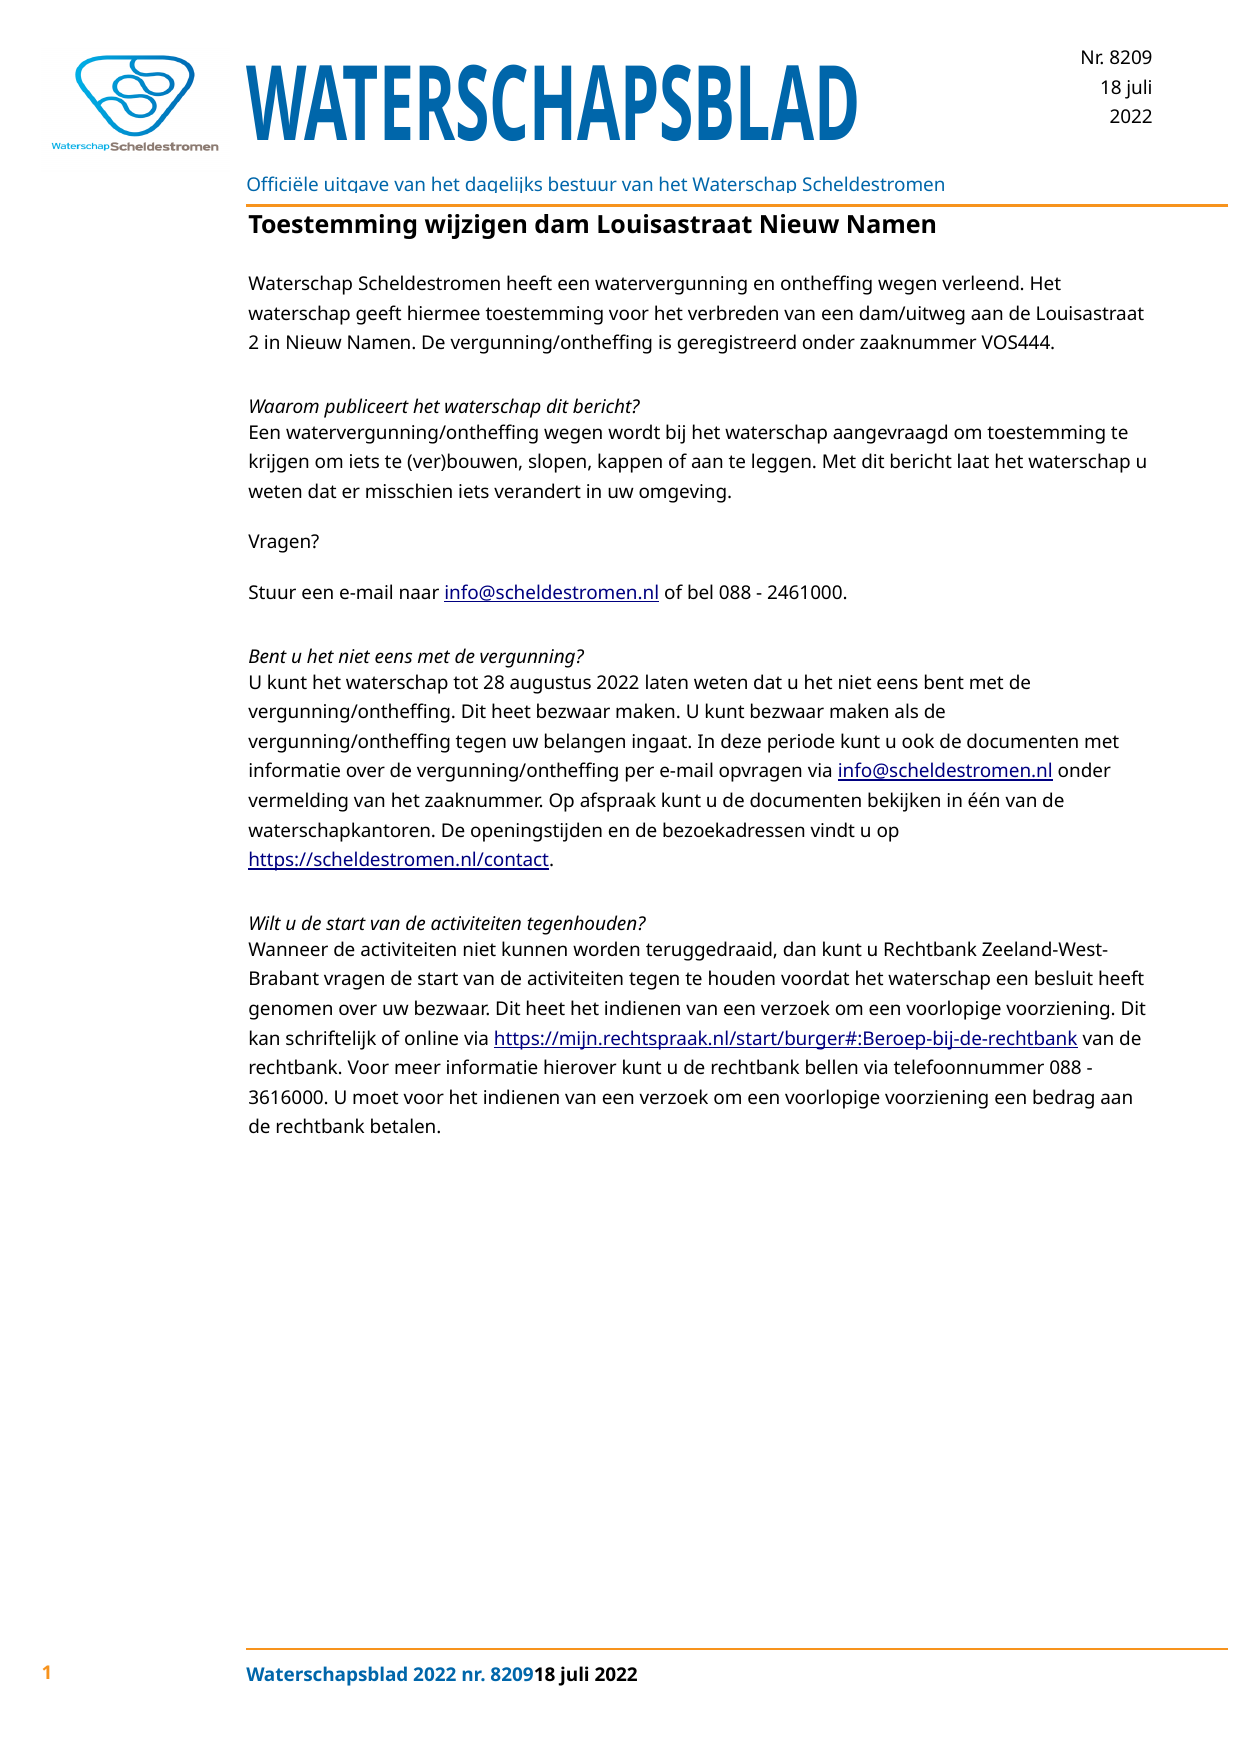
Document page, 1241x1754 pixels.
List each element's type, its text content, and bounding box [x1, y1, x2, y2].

text Wilt u de start van de activiteiten tegenhouden? [248, 910, 1152, 936]
text U kunt het waterschap tot 28 augustus 2022 laten weten dat u het niet eens bent met de vergunning/ontheffing. Dit heet bezwaar maken. U kunt bezwaar maken als de vergunning/ontheffing tegen uw belangen ingaat. In deze periode kunt u ook de documenten met informatie over de vergunning/ontheffing per e-mail opvragen via info@scheldestromen.nl onder vermelding van het zaaknummer. Op afspraak kunt u de documenten bekijken in één van de waterschapkantoren. De openingstijden en de bezoekadressen vindt u op https://scheldestromen.nl/contact. [248, 669, 1152, 872]
text Toestemming wijzigen dam Louisastraat Nieuw Namen [248, 207, 1152, 241]
text Waterschap Scheldestromen heeft een watervergunning en ontheffing wegen verleend. Het waterschap geeft hiermee toestemming voor het verbreden van een dam/uitweg aan de Louisastraat 2 in Nieuw Namen. De vergunning/ontheffing is geregistreerd onder zaaknummer VOS444. [248, 270, 1152, 355]
text Stuur een e-mail naar info@scheldestromen.nl of bel 088 - 2461000. [248, 579, 1152, 605]
picture [41, 47, 231, 172]
text Wanneer de activiteiten niet kunnen worden teruggedraaid, dan kunt u Rechtbank Zeeland-West-Brabant vragen de start van de activiteiten tegen te houden voordat het waterschap een besluit heeft genomen over uw bezwaar. Dit heet het indienen van een verzoek om een voorlopige voorziening. Dit kan schriftelijk of online via https://mijn.rechtspraak.nl/start/burger#:Beroep-bij-de-rechtbank van de rechtbank. Voor meer informatie hierover kunt u de rechtbank bellen via telefoonnummer 088 - 3616000. U moet voor het indienen van een verzoek om een voorlopige voorziening een bedrag aan de rechtbank betalen. [248, 936, 1152, 1139]
text Waarom publiceert het waterschap dit bericht? [248, 393, 1152, 419]
text Een watervergunning/ontheffing wegen wordt bij het waterschap aangevraagd om toestemming te krijgen om iets te (ver)bouwen, slopen, kappen of aan te leggen. Met dit bericht laat het waterschap u weten dat er misschien iets verandert in uw omgeving. [248, 419, 1152, 504]
text Vragen? [248, 529, 1152, 554]
text Bent u het niet eens met de vergunning? [248, 643, 1152, 669]
